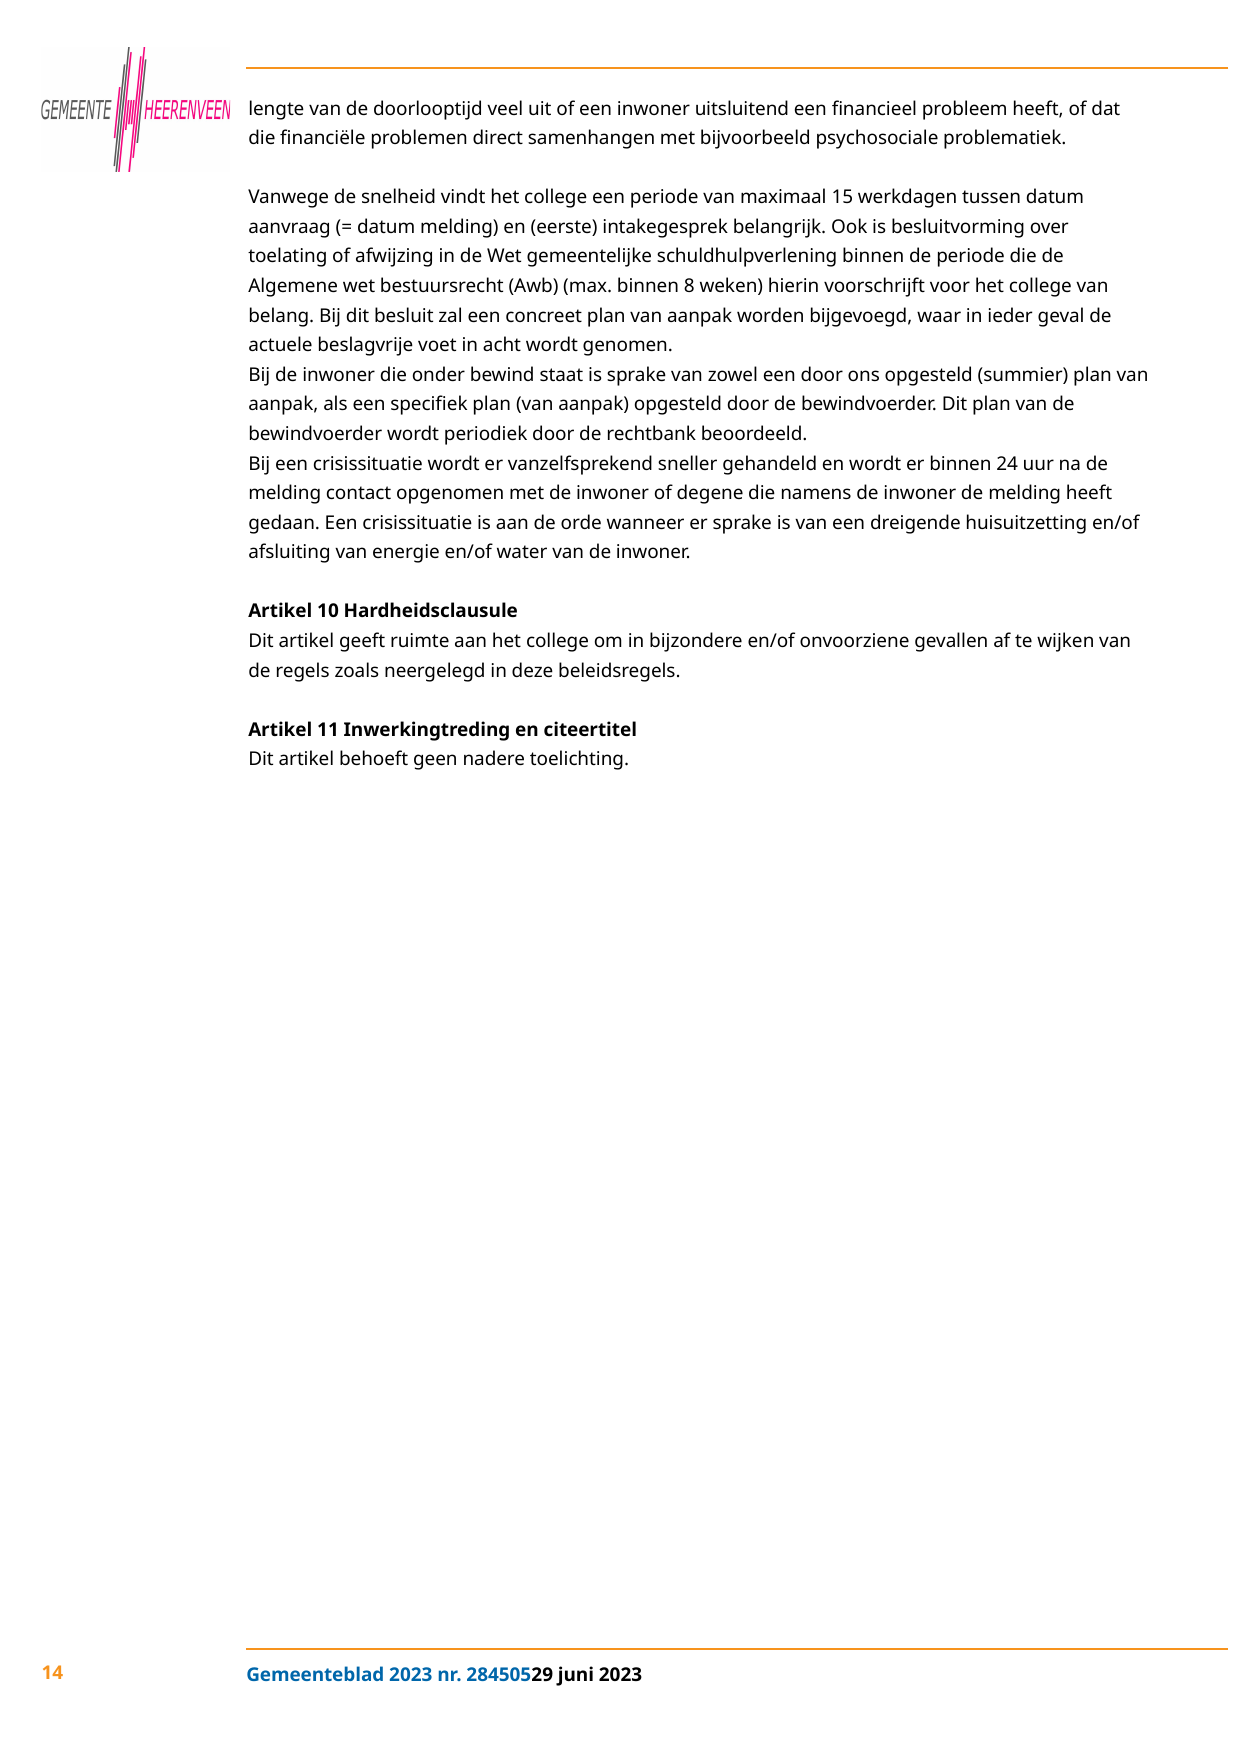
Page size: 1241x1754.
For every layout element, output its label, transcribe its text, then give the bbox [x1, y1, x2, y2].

picture [41, 47, 231, 172]
text Vanwege de snelheid vindt het college een periode van maximaal 15 werkdagen tussen datum aanvraag (= datum melding) en (eerste) intakegesprek belangrijk. Ook is besluitvorming over toelating of afwijzing in de Wet gemeentelijke schuldhulpverlening binnen de periode die de Algemene wet bestuursrecht (Awb) (max. binnen 8 weken) hierin voorschrijft voor het college van belang. Bij dit besluit zal een concreet plan van aanpak worden bijgevoegd, waar in ieder geval de actuele beslagvrije voet in acht wordt genomen. [248, 183, 1152, 357]
text Bij een crisissituatie wordt er vanzelfsprekend sneller gehandeld en wordt er binnen 24 uur na de melding contact opgenomen met de inwoner of degene die namens de inwoner de melding heeft gedaan. Een crisissituatie is aan de orde wanneer er sprake is van een dreigende huisuitzetting en/of afsluiting van energie en/of water van de inwoner. [248, 450, 1152, 564]
text Artikel 10 Hardheidsclausule [248, 598, 1152, 623]
text Artikel 11 Inwerkingtreding en citeertitel [248, 716, 1152, 742]
text Dit artikel geeft ruimte aan het college om in bijzondere en/of onvoorziene gevallen af te wijken van de regels zoals neergelegd in deze beleidsregels. [248, 627, 1152, 683]
text lengte van de doorlooptijd veel uit of een inwoner uitsluitend een financieel probleem heeft, of dat die financiële problemen direct samenhangen met bijvoorbeeld psychosociale problematiek. [248, 95, 1152, 150]
text Bij de inwoner die onder bewind staat is sprake van zowel een door ons opgesteld (summier) plan van aanpak, als een specifiek plan (van aanpak) opgesteld door de bewindvoerder. Dit plan van de bewindvoerder wordt periodiek door de rechtbank beoordeeld. [248, 361, 1152, 446]
text Dit artikel behoeft geen nadere toelichting. [248, 746, 1152, 771]
